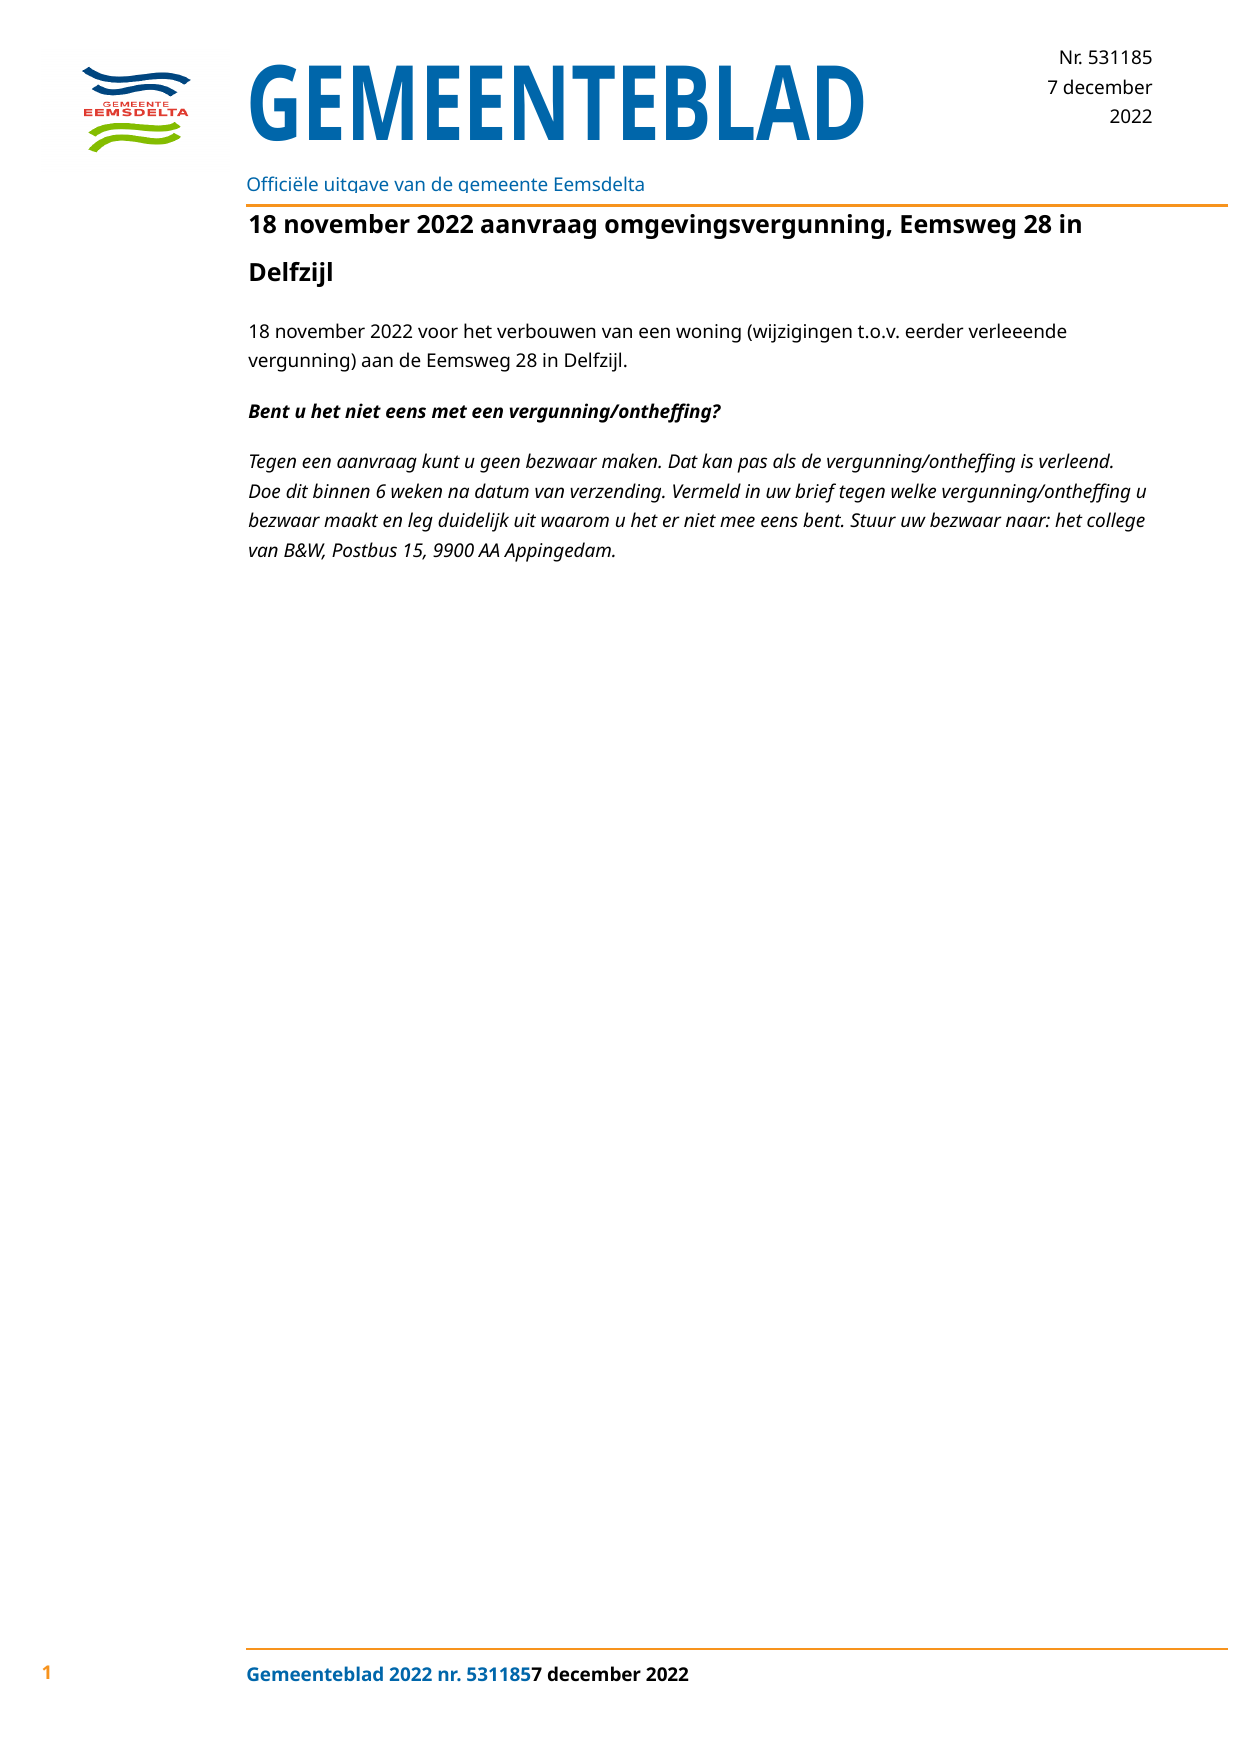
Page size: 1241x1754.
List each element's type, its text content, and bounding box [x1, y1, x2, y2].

text 18 november 2022 voor het verbouwen van een woning (wijzigingen t.o.v. eerder verleeende vergunning) aan de Eemsweg 28 in Delfzijl. [248, 318, 1152, 373]
text Bent u het niet eens met een vergunning/ontheffing? [248, 398, 1152, 424]
text Tegen een aanvraag kunt u geen bezwaar maken. Dat kan pas als de vergunning/ontheffing is verleend. Doe dit binnen 6 weken na datum van verzending. Vermeld in uw brief tegen welke vergunning/ontheffing u bezwaar maakt en leg duidelijk uit waarom u het er niet mee eens bent. Stuur uw bezwaar naar: het college van B&W, Postbus 15, 9900 AA Appingedam. [248, 448, 1152, 563]
picture [41, 47, 231, 172]
text 18 november 2022 aanvraag omgevingsvergunning, Eemsweg 28 in Delfzijl [248, 207, 1152, 288]
